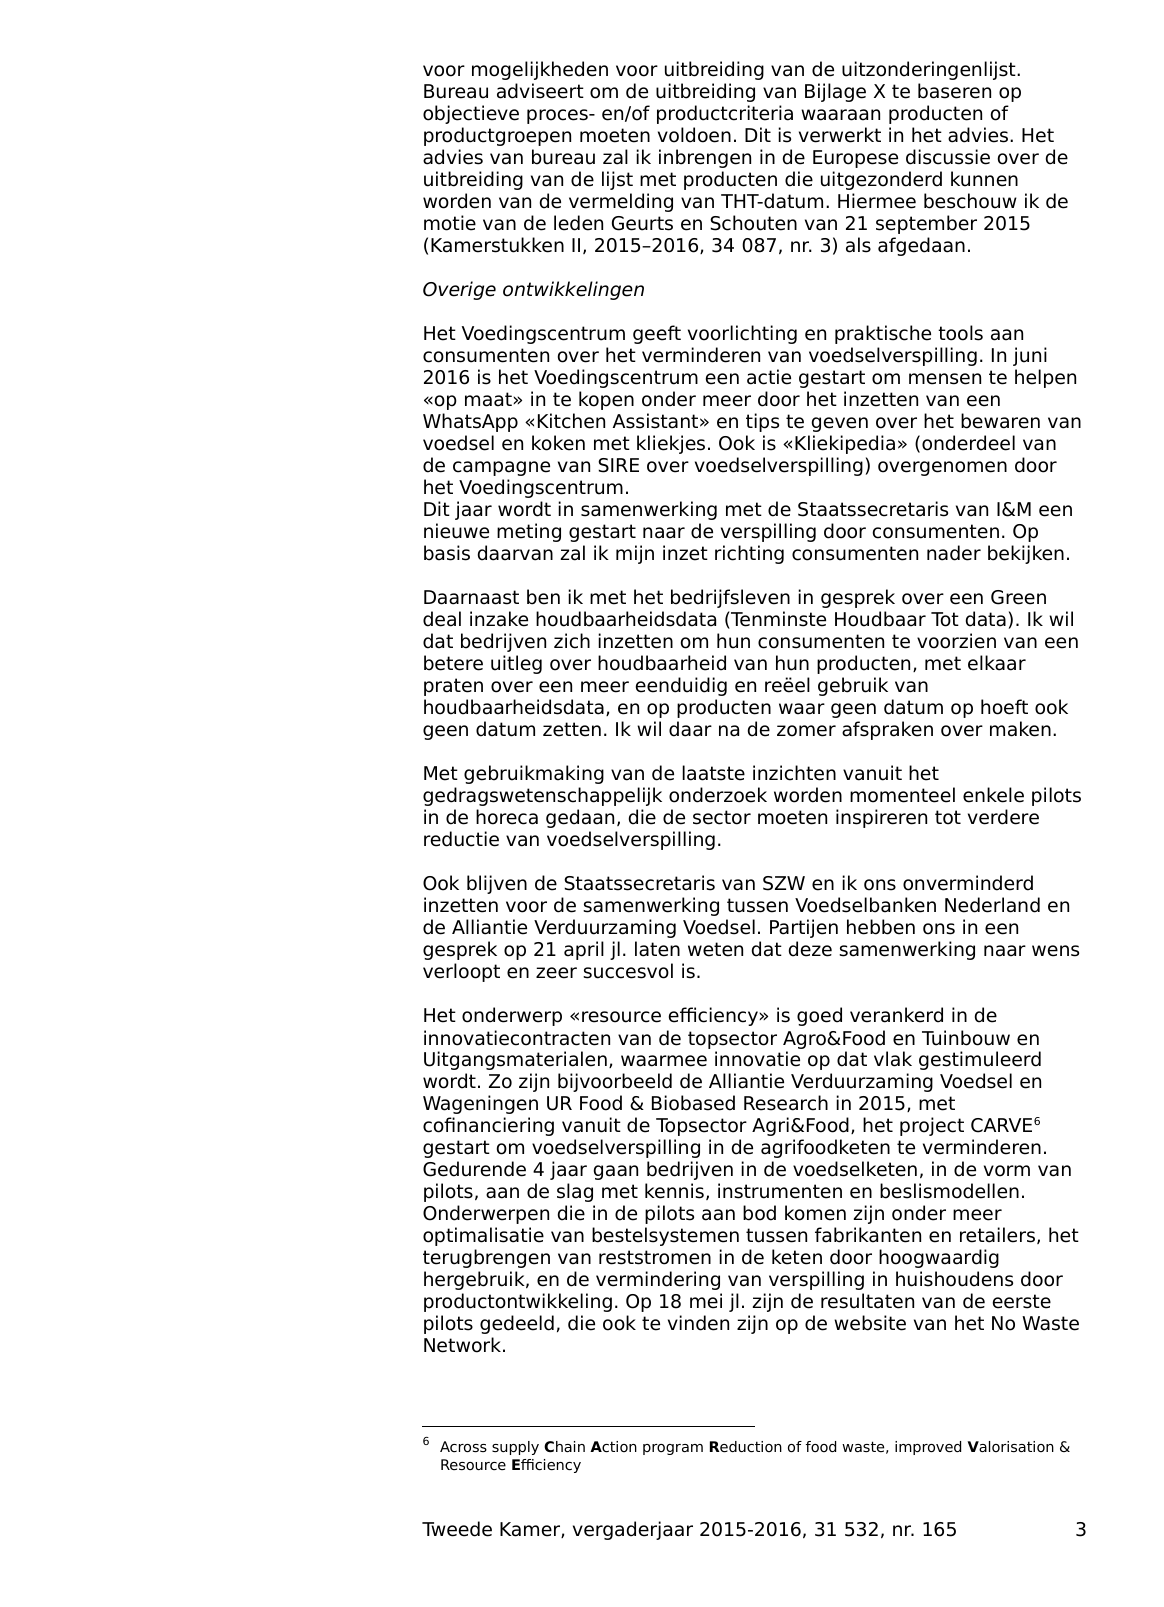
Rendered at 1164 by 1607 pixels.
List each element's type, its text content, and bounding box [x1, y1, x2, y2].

text Daarnaast ben ik met het bedrijfsleven in gesprek over een Green deal inzake houdbaarheidsdata (Tenminste Houdbaar Tot data). Ik wil dat bedrijven zich inzetten om hun consumenten te voorzien van een betere uitleg over houdbaarheid van hun producten, met elkaar praten over een meer eenduidig en reëel gebruik van houdbaarheidsdata, en op producten waar geen datum op hoeft ook geen datum zetten. Ik wil daar na de zomer afspraken over maken. [422, 587, 1087, 741]
text Dit jaar wordt in samenwerking met de Staatssecretaris van I&M een nieuwe meting gestart naar de verspilling door consumenten. Op basis daarvan zal ik mijn inzet richting consumenten nader bekijken. [422, 499, 1087, 565]
text Across supply Chain Action program Reduction of food waste, improved Valorisation & Resource Efficiency [422, 1435, 1087, 1474]
text Ook blijven de Staatssecretaris van SZW en ik ons onverminderd inzetten voor de samenwerking tussen Voedselbanken Nederland en de Alliantie Verduurzaming Voedsel. Partijen hebben ons in een gesprek op 21 april jl. laten weten dat deze samenwerking naar wens verloopt en zeer succesvol is. [422, 873, 1087, 983]
text Met gebruikmaking van de laatste inzichten vanuit het gedragswetenschappelijk onderzoek worden momenteel enkele pilots in de horeca gedaan, die de sector moeten inspireren tot verdere reductie van voedselverspilling. [422, 763, 1087, 851]
text Het onderwerp «resource efficiency» is goed verankerd in de innovatiecontracten van de topsector Agro&Food en Tuinbouw en Uitgangsmaterialen, waarmee innovatie op dat vlak gestimuleerd wordt. Zo zijn bijvoorbeeld de Alliantie Verduurzaming Voedsel en Wageningen UR Food & Biobased Research in 2015, met cofinanciering vanuit de Topsector Agri&Food, het project CARVE gestart om voedselverspilling in de agrifoodketen te verminderen. Gedurende 4 jaar gaan bedrijven in de voedselketen, in de vorm van pilots, aan de slag met kennis, instrumenten en beslismodellen. Onderwerpen die in de pilots aan bod komen zijn onder meer optimalisatie van bestelsystemen tussen fabrikanten en retailers, het terugbrengen van reststromen in de keten door hoogwaardig hergebruik, en de vermindering van verspilling in huishoudens door productontwikkeling. Op 18 mei jl. zijn de resultaten van de eerste pilots gedeeld, die ook te vinden zijn op de website van het No Waste Network. [422, 1005, 1087, 1357]
subtitle Overige ontwikkelingen [422, 279, 1087, 301]
text voor mogelijkheden voor uitbreiding van de uitzonderingenlijst. Bureau adviseert om de uitbreiding van Bijlage X te baseren op objectieve proces- en/of productcriteria waaraan producten of productgroepen moeten voldoen. Dit is verwerkt in het advies. Het advies van bureau zal ik inbrengen in de Europese discussie over de uitbreiding van de lijst met producten die uitgezonderd kunnen worden van de vermelding van THT-datum. Hiermee beschouw ik de motie van de leden Geurts en Schouten van 21 september 2015 (Kamerstukken II, 2015–2016, 34 087, nr. 3) als afgedaan. [422, 59, 1087, 257]
text Het Voedingscentrum geeft voorlichting en praktische tools aan consumenten over het verminderen van voedselverspilling. In juni 2016 is het Voedingscentrum een actie gestart om mensen te helpen «op maat» in te kopen onder meer door het inzetten van een WhatsApp «Kitchen Assistant» en tips te geven over het bewaren van voedsel en koken met kliekjes. Ook is «Kliekipedia» (onderdeel van de campagne van SIRE over voedselverspilling) overgenomen door het Voedingscentrum. [422, 323, 1087, 499]
